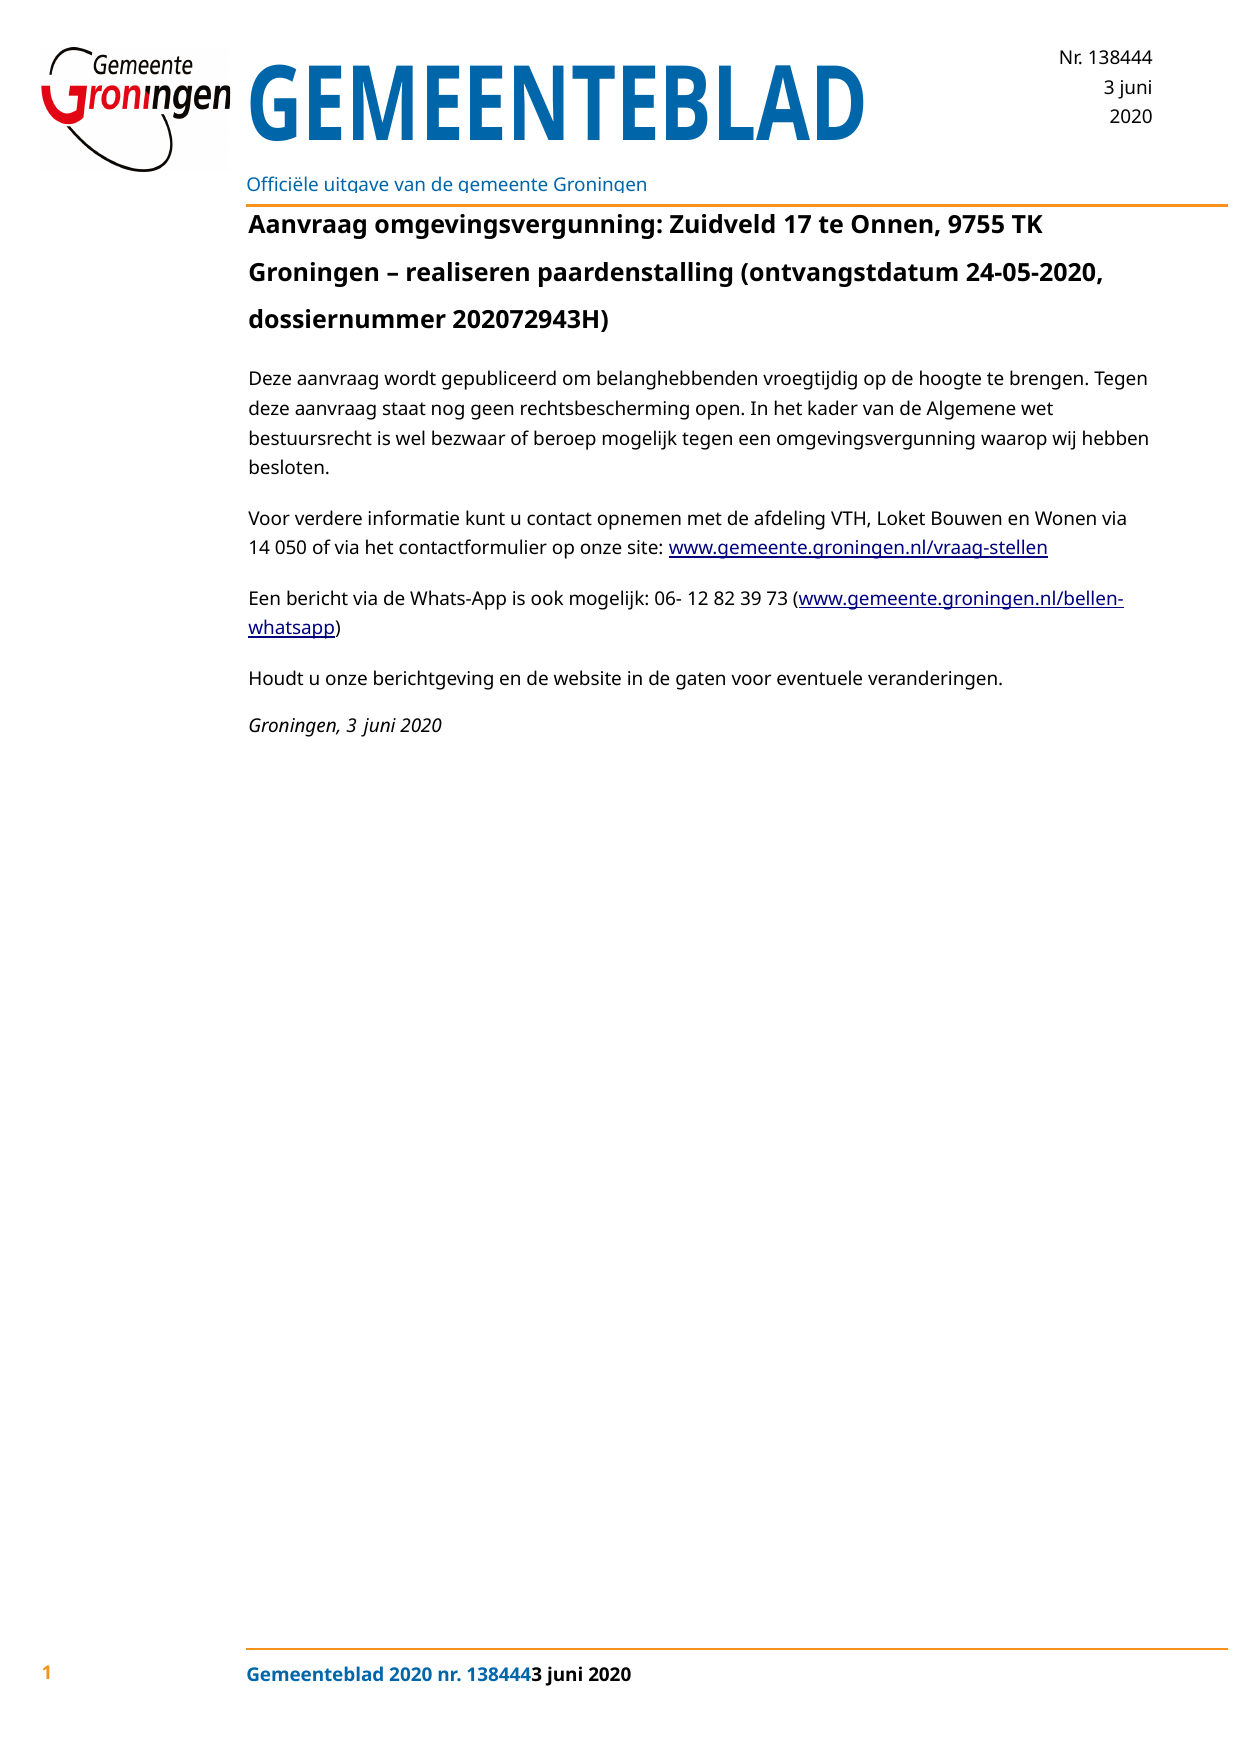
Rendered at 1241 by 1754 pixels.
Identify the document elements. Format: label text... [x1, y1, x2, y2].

text Een bericht via de Whats-App is ook mogelijk: 06- 12 82 39 73 (www.gemeente.groningen.nl/bellen-whatsapp) [248, 585, 1152, 640]
text Groningen, 3 juni 2020 [248, 712, 1152, 738]
text Aanvraag omgevingsvergunning: Zuidveld 17 te Onnen, 9755 TK Groningen – realiseren paardenstalling (ontvangstdatum 24-05-2020, dossiernummer 202072943H) [248, 207, 1152, 336]
text Houdt u onze berichtgeving en de website in de gaten voor eventuele veranderingen. [248, 665, 1152, 690]
text Voor verdere informatie kunt u contact opnemen met de afdeling VTH, Loket Bouwen en Wonen via 14 050 of via het contactformulier op onze site: www.gemeente.groningen.nl/vraag-stellen [248, 505, 1152, 560]
picture [41, 47, 231, 172]
text Deze aanvraag wordt gepubliceerd om belanghebbenden vroegtijdig op de hoogte te brengen. Tegen deze aanvraag staat nog geen rechtsbescherming open. In het kader van de Algemene wet bestuursrecht is wel bezwaar of beroep mogelijk tegen een omgevingsvergunning waarop wij hebben besloten. [248, 366, 1152, 480]
